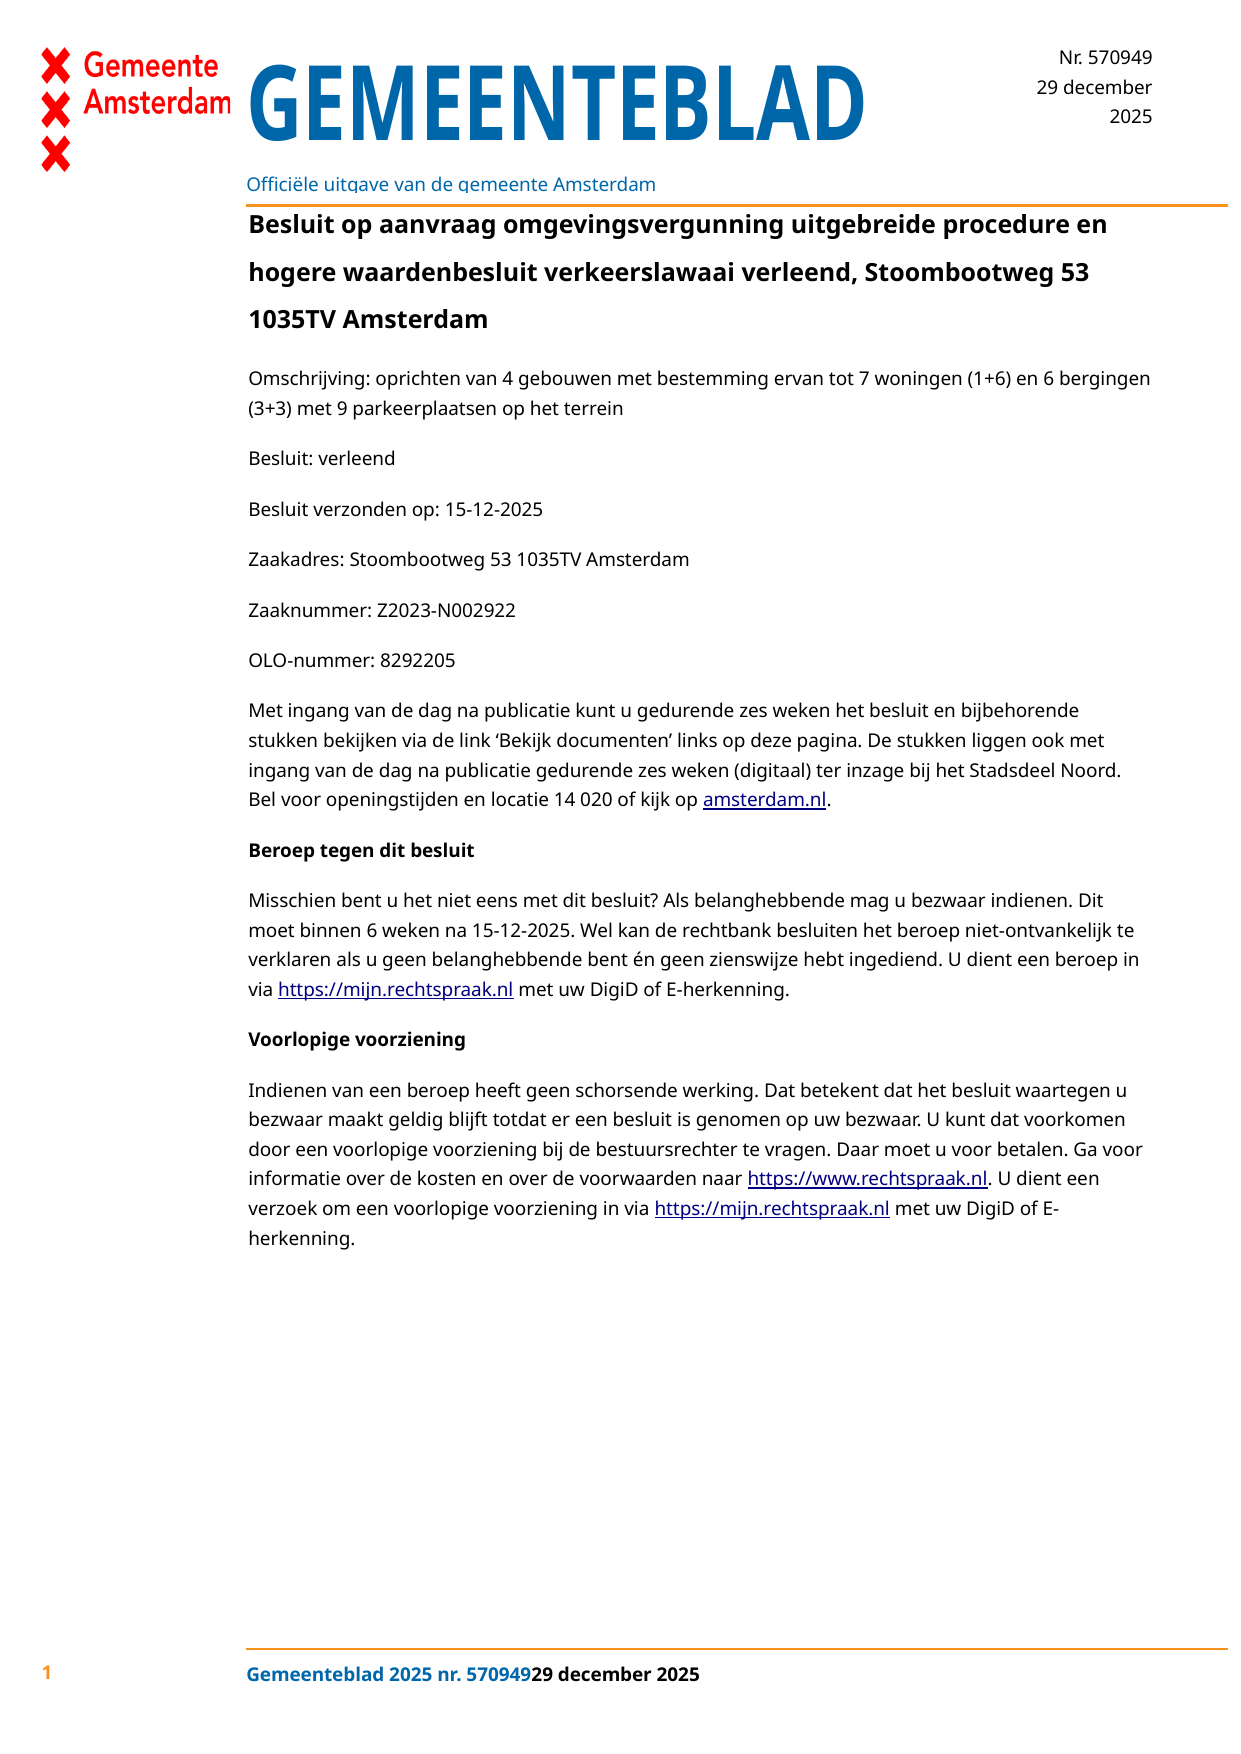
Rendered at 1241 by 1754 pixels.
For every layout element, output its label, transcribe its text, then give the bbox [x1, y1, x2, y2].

text Misschien bent u het niet eens met dit besluit? Als belanghebbende mag u bezwaar indienen. Dit moet binnen 6 weken na 15-12-2025. Wel kan de rechtbank besluiten het beroep niet-ontvankelijk te verklaren als u geen belanghebbende bent én geen zienswijze hebt ingediend. U dient een beroep in via https://mijn.rechtspraak.nl met uw DigiD of E-herkenning. [248, 887, 1152, 1002]
text Zaaknummer: Z2023-N002922 [248, 597, 1152, 622]
text Beroep tegen dit besluit [248, 837, 1152, 862]
text Omschrijving: oprichten van 4 gebouwen met bestemming ervan tot 7 woningen (1+6) en 6 bergingen (3+3) met 9 parkeerplaatsen op het terrein [248, 366, 1152, 421]
text Besluit op aanvraag omgevingsvergunning uitgebreide procedure en hogere waardenbesluit verkeerslawaai verleend, Stoombootweg 53 1035TV Amsterdam [248, 207, 1152, 336]
text OLO-nummer: 8292205 [248, 647, 1152, 673]
text Besluit verzonden op: 15-12-2025 [248, 496, 1152, 522]
text Voorlopige voorziening [248, 1026, 1152, 1052]
text Met ingang van de dag na publicatie kunt u gedurende zes weken het besluit en bijbehorende stukken bekijken via de link ‘Bekijk documenten’ links op deze pagina. De stukken liggen ook met ingang van de dag na publicatie gedurende zes weken (digitaal) ter inzage bij het Stadsdeel Noord. Bel voor openingstijden en locatie 14 020 of kijk op amsterdam.nl. [248, 698, 1152, 812]
text Indienen van een beroep heeft geen schorsende werking. Dat betekent dat het besluit waartegen u bezwaar maakt geldig blijft totdat er een besluit is genomen op uw bezwaar. U kunt dat voorkomen door een voorlopige voorziening bij de bestuursrechter te vragen. Daar moet u voor betalen. Ga voor informatie over de kosten en over de voorwaarden naar https://www.rechtspraak.nl. U dient een verzoek om een voorlopige voorziening in via https://mijn.rechtspraak.nl met uw DigiD of E-herkenning. [248, 1077, 1152, 1250]
picture [41, 47, 231, 172]
text Besluit: verleend [248, 446, 1152, 471]
text Zaakadres: Stoombootweg 53 1035TV Amsterdam [248, 546, 1152, 572]
